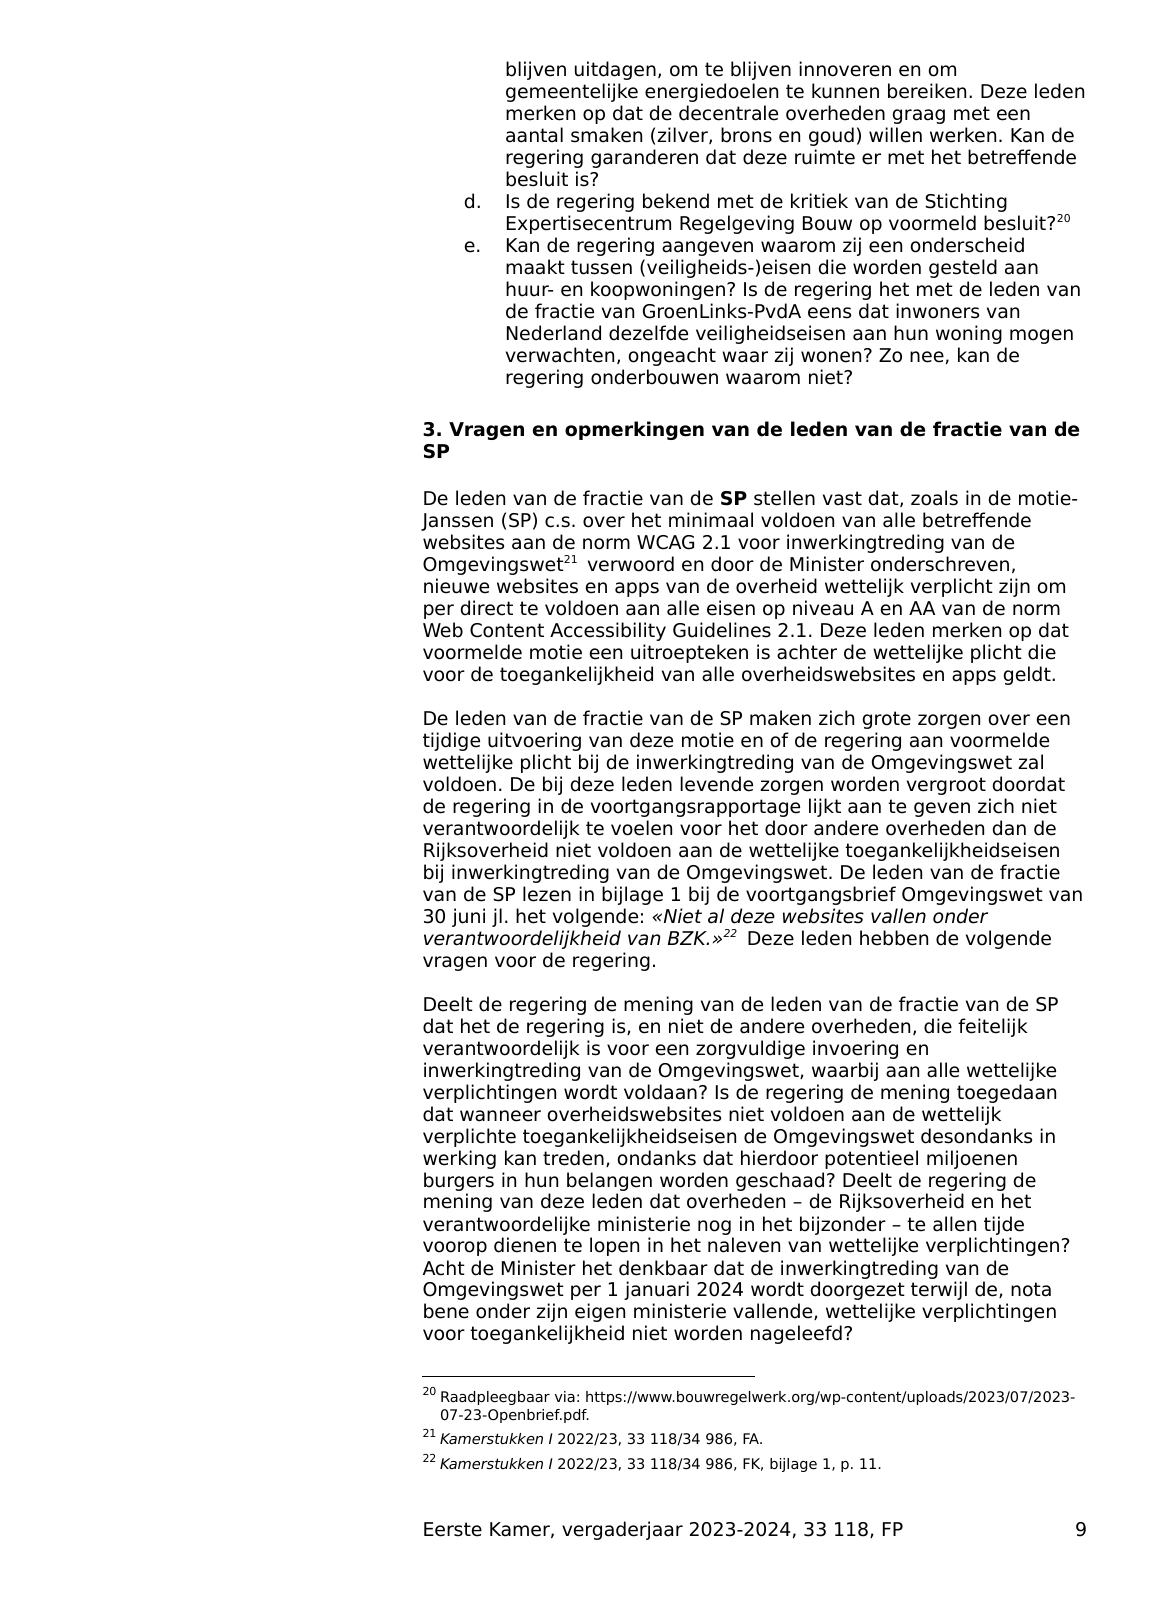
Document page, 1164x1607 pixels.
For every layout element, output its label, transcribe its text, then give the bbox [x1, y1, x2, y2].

text De leden van de fractie van de SP stellen vast dat, zoals in de motie-Janssen (SP) c.s. over het minimaal voldoen van alle betreffende websites aan de norm WCAG 2.1 voor inwerkingtreding van de Omgevingswet verwoord en door de Minister onderschreven, nieuwe websites en apps van de overheid wettelijk verplicht zijn om per direct te voldoen aan alle eisen op niveau A en AA van de norm Web Content Accessibility Guidelines 2.1. Deze leden merken op dat voormelde motie een uitroepteken is achter de wettelijke plicht die voor de toegankelijkheid van alle overheidswebsites en apps geldt. [422, 488, 1087, 686]
text Raadpleegbaar via: https://www.bouwregelwerk.org/wp-content/uploads/2023/07/2023-07-23-Openbrief.pdf. [422, 1385, 1087, 1424]
text Deelt de regering de mening van de leden van de fractie van de SP dat het de regering is, en niet de andere overheden, die feitelijk verantwoordelijk is voor een zorgvuldige invoering en inwerkingtreding van de Omgevingswet, waarbij aan alle wettelijke verplichtingen wordt voldaan? Is de regering de mening toegedaan dat wanneer overheidswebsites niet voldoen aan de wettelijk verplichte toegankelijkheidseisen de Omgevingswet desondanks in werking kan treden, ondanks dat hierdoor potentieel miljoenen burgers in hun belangen worden geschaad? Deelt de regering de mening van deze leden dat overheden – de Rijksoverheid en het verantwoordelijke ministerie nog in het bijzonder – te allen tijde voorop dienen te lopen in het naleven van wettelijke verplichtingen? Acht de Minister het denkbaar dat de inwerkingtreding van de Omgevingswet per 1 januari 2024 wordt doorgezet terwijl de, nota bene onder zijn eigen ministerie vallende, wettelijke verplichtingen voor toegankelijkheid niet worden nageleefd? [422, 994, 1087, 1345]
text blijven uitdagen, om te blijven innoveren en om gemeentelijke energiedoelen te kunnen bereiken. Deze leden merken op dat de decentrale overheden graag met een aantal smaken (zilver, brons en goud) willen werken. Kan de regering garanderen dat deze ruimte er met het betreffende besluit is? [464, 59, 1087, 191]
text e. Kan de regering aangeven waarom zij een onderscheid maakt tussen (veiligheids-)eisen die worden gesteld aan huur- en koopwoningen? Is de regering het met de leden van de fractie van GroenLinks-PvdA eens dat inwoners van Nederland dezelfde veiligheidseisen aan hun woning mogen verwachten, ongeacht waar zij wonen? Zo nee, kan de regering onderbouwen waarom niet? [464, 235, 1087, 389]
text De leden van de fractie van de SP maken zich grote zorgen over een tijdige uitvoering van deze motie en of de regering aan voormelde wettelijke plicht bij de inwerkingtreding van de Omgevingswet zal voldoen. De bij deze leden levende zorgen worden vergroot doordat de regering in de voortgangsrapportage lijkt aan te geven zich niet verantwoordelijk te voelen voor het door andere overheden dan de Rijksoverheid niet voldoen aan de wettelijke toegankelijkheidseisen bij inwerkingtreding van de Omgevingswet. De leden van de fractie van de SP lezen in bijlage 1 bij de voortgangsbrief Omgevingswet van 30 juni jl. het volgende: «Niet al deze websites vallen onder verantwoordelijkheid van BZK.» Deze leden hebben de volgende vragen voor de regering. [422, 708, 1087, 971]
text Kamerstukken I 2022/23, 33 118/34 986, FK, bijlage 1, p. 11. [422, 1452, 1087, 1474]
subtitle 3. Vragen en opmerkingen van de leden van de fractie van de SP [422, 419, 1087, 463]
text d. Is de regering bekend met de kritiek van de Stichting Expertisecentrum Regelgeving Bouw op voormeld besluit? [464, 191, 1087, 235]
text Kamerstukken I 2022/23, 33 118/34 986, FA. [422, 1427, 1087, 1449]
